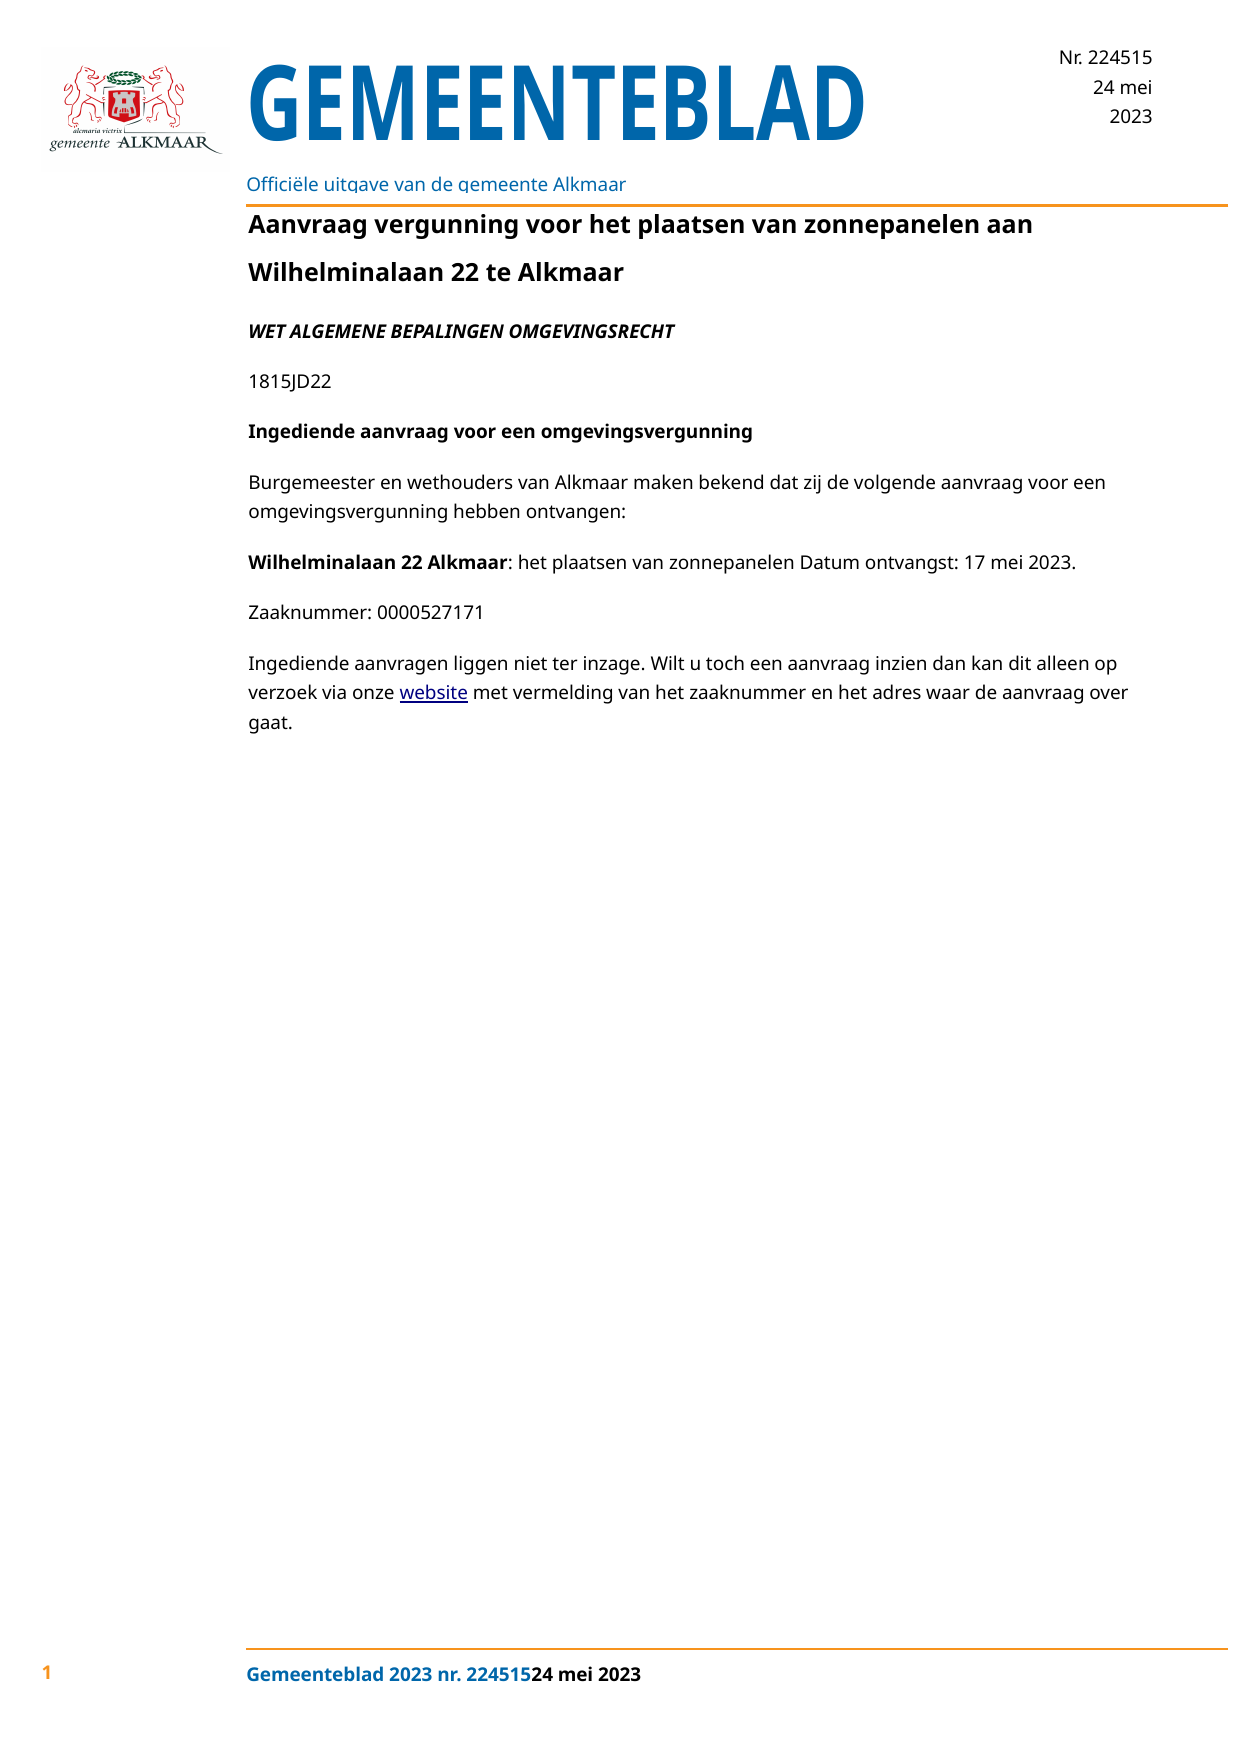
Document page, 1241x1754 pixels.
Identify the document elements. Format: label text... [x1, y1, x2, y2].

picture [41, 47, 231, 172]
text Aanvraag vergunning voor het plaatsen van zonnepanelen aan Wilhelminalaan 22 te Alkmaar [248, 207, 1152, 288]
text WET ALGEMENE BEPALINGEN OMGEVINGSRECHT [248, 318, 1152, 344]
text Burgemeester en wethouders van Alkmaar maken bekend dat zij de volgende aanvraag voor een omgevingsvergunning hebben ontvangen: [248, 469, 1152, 524]
text Zaaknummer: 0000527171 [248, 599, 1152, 625]
text Ingediende aanvragen liggen niet ter inzage. Wilt u toch een aanvraag inzien dan kan dit alleen op verzoek via onze website met vermelding van het zaaknummer en het adres waar de aanvraag over gaat. [248, 650, 1152, 735]
text Wilhelminalaan 22 Alkmaar: het plaatsen van zonnepanelen Datum ontvangst: 17 mei 2023. [248, 549, 1152, 575]
text 1815JD22 [248, 368, 1152, 394]
text Ingediende aanvraag voor een omgevingsvergunning [248, 419, 1152, 444]
